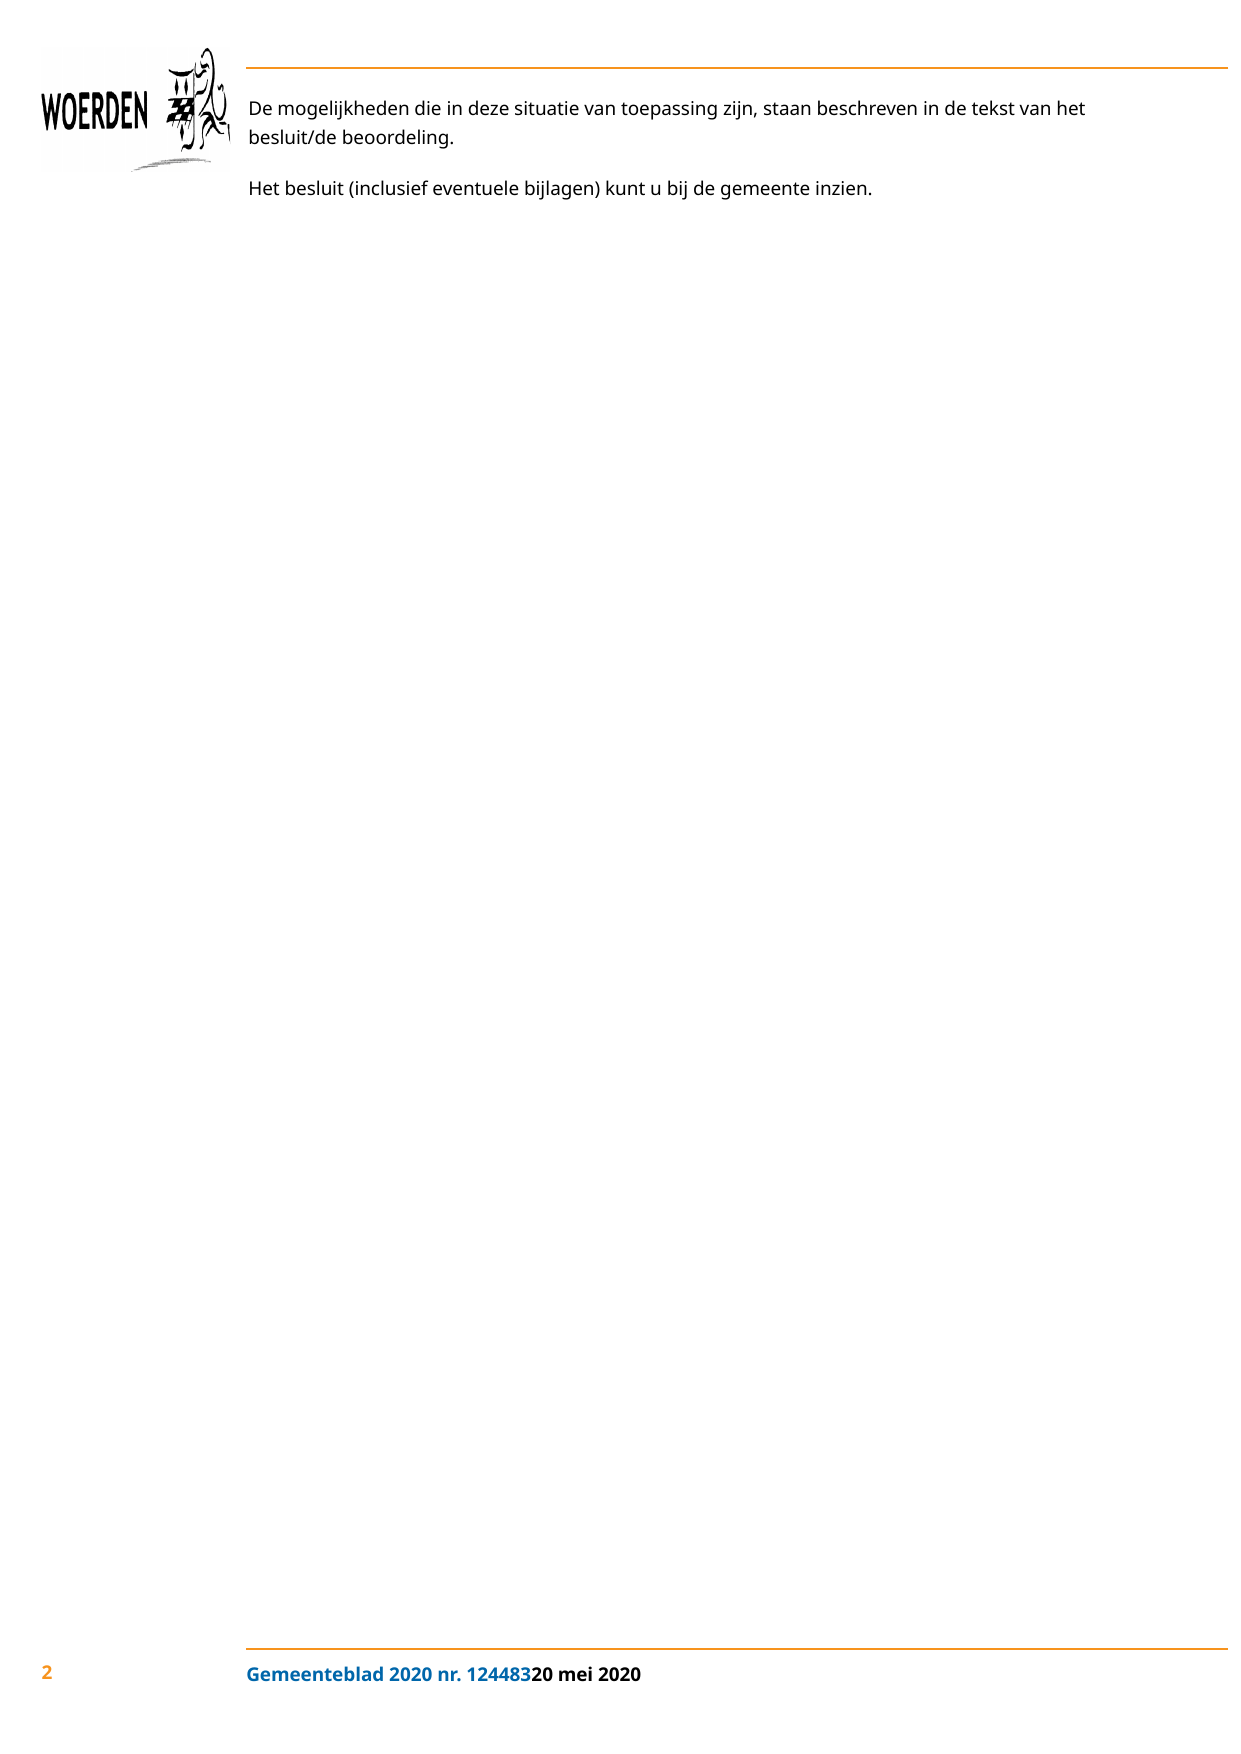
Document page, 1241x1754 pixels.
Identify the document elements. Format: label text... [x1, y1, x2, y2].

text De mogelijkheden die in deze situatie van toepassing zijn, staan beschreven in de tekst van het besluit/de beoordeling. [248, 95, 1152, 150]
text Het besluit (inclusief eventuele bijlagen) kunt u bij de gemeente inzien. [248, 175, 1152, 201]
picture [41, 47, 231, 172]
